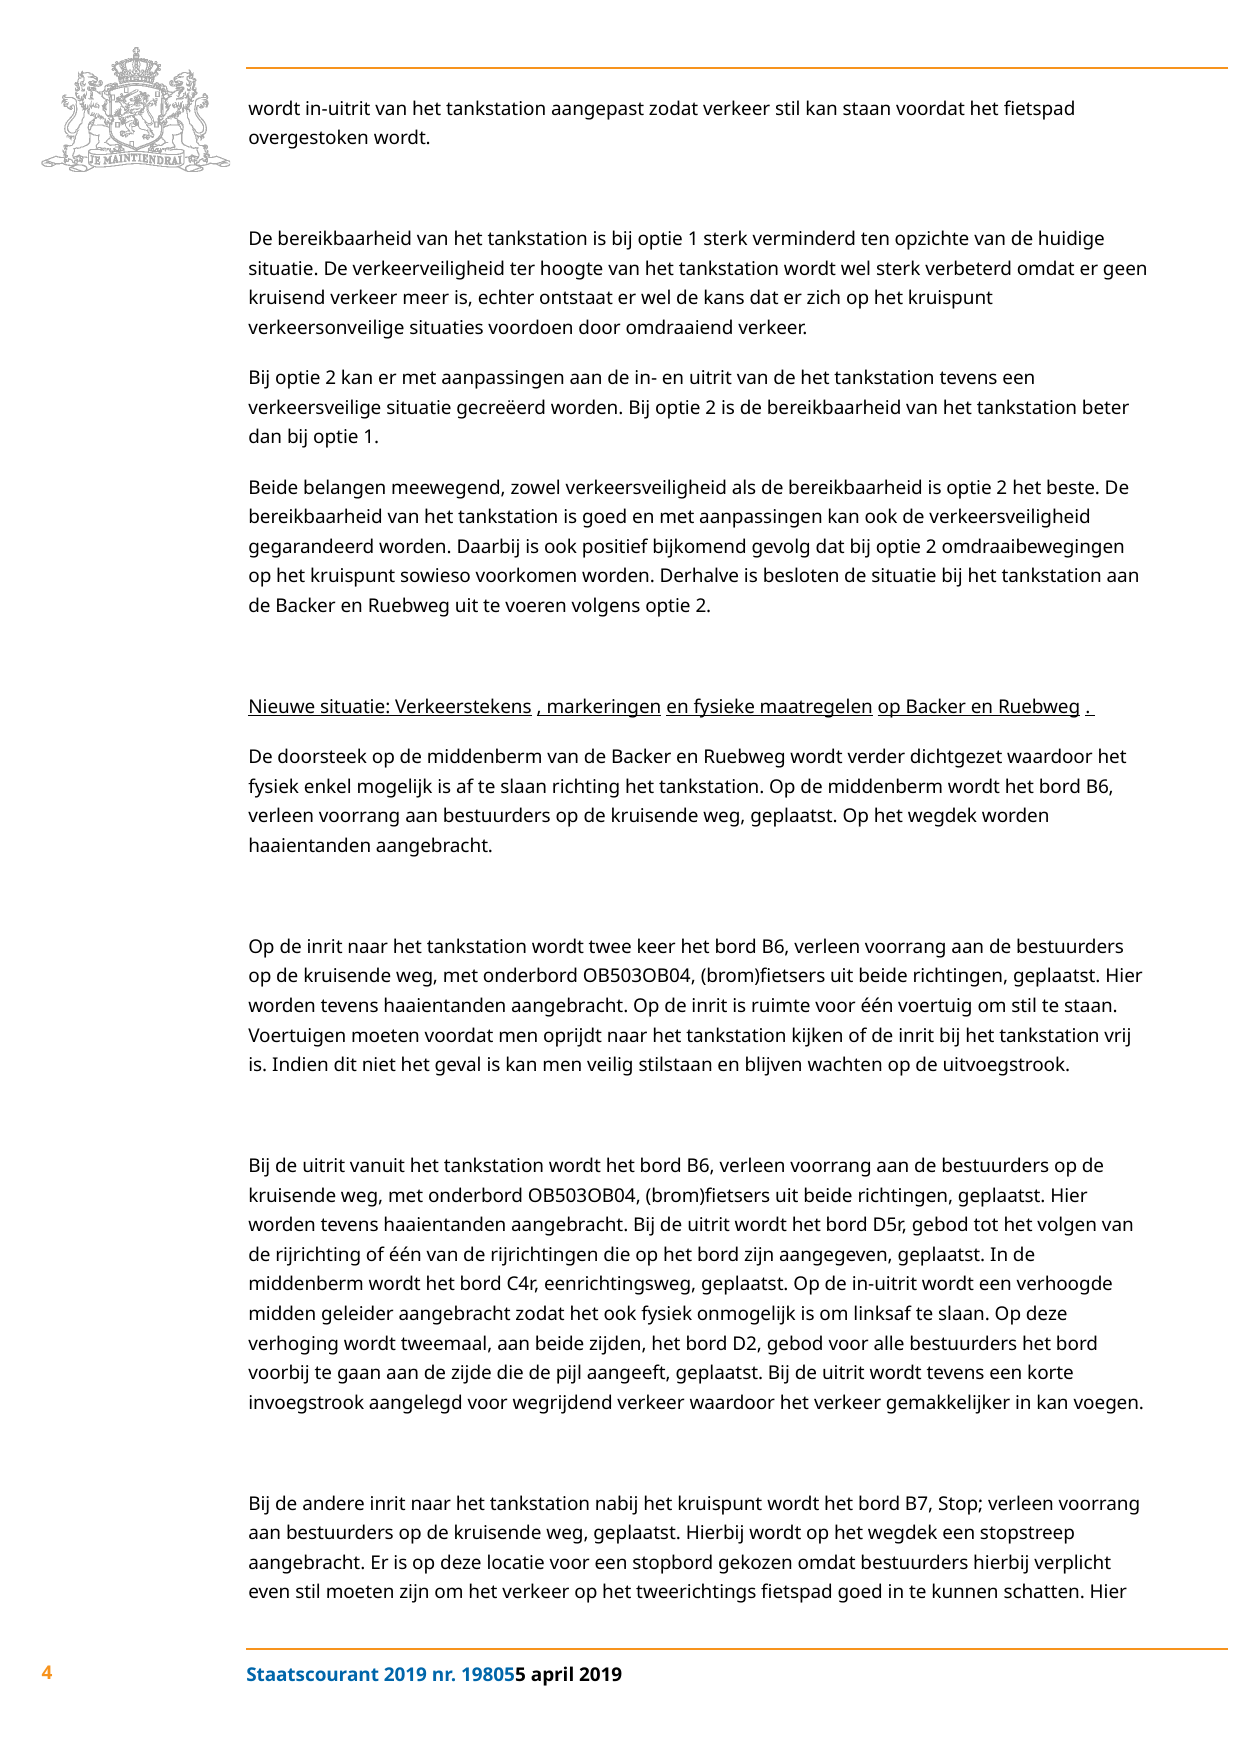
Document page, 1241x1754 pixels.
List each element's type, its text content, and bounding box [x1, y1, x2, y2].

text Nieuwe situatie: Verkeerstekens , markeringen en fysieke maatregelen op Backer en Ruebweg . [248, 693, 1152, 719]
text Op de inrit naar het tankstation wordt twee keer het bord B6, verleen voorrang aan de bestuurders op de kruisende weg, met onderbord OB503OB04, (brom)fietsers uit beide richtingen, geplaatst. Hier worden tevens haaientanden aangebracht. Op de inrit is ruimte voor één voertuig om stil te staan. Voertuigen moeten voordat men oprijdt naar het tankstation kijken of de inrit bij het tankstation vrij is. Indien dit niet het geval is kan men veilig stilstaan en blijven wachten op de uitvoegstrook. [248, 933, 1152, 1077]
text De bereikbaarheid van het tankstation is bij optie 1 sterk verminderd ten opzichte van de huidige situatie. De verkeerveiligheid ter hoogte van het tankstation wordt wel sterk verbeterd omdat er geen kruisend verkeer meer is, echter ontstaat er wel de kans dat er zich op het kruispunt verkeersonveilige situaties voordoen door omdraaiend verkeer. [248, 225, 1152, 340]
text wordt in-uitrit van het tankstation aangepast zodat verkeer stil kan staan voordat het fietspad overgestoken wordt. [248, 95, 1152, 150]
text Bij de uitrit vanuit het tankstation wordt het bord B6, verleen voorrang aan de bestuurders op de kruisende weg, met onderbord OB503OB04, (brom)fietsers uit beide richtingen, geplaatst. Hier worden tevens haaientanden aangebracht. Bij de uitrit wordt het bord D5r, gebod tot het volgen van de rijrichting of één van de rijrichtingen die op het bord zijn aangegeven, geplaatst. In de middenberm wordt het bord C4r, eenrichtingsweg, geplaatst. Op de in-uitrit wordt een verhoogde midden geleider aangebracht zodat het ook fysiek onmogelijk is om linksaf te slaan. Op deze verhoging wordt tweemaal, aan beide zijden, het bord D2, gebod voor alle bestuurders het bord voorbij te gaan aan de zijde die de pijl aangeeft, geplaatst. Bij de uitrit wordt tevens een korte invoegstrook aangelegd voor wegrijdend verkeer waardoor het verkeer gemakkelijker in kan voegen. [248, 1152, 1152, 1415]
text Bij de andere inrit naar het tankstation nabij het kruispunt wordt het bord B7, Stop; verleen voorrang aan bestuurders op de kruisende weg, geplaatst. Hierbij wordt op het wegdek een stopstreep aangebracht. Er is op deze locatie voor een stopbord gekozen omdat bestuurders hierbij verplicht even stil moeten zijn om het verkeer op het tweerichtings fietspad goed in te kunnen schatten. Hier [248, 1490, 1152, 1604]
text De doorsteek op de middenberm van de Backer en Ruebweg wordt verder dichtgezet waardoor het fysiek enkel mogelijk is af te slaan richting het tankstation. Op de middenberm wordt het bord B6, verleen voorrang aan bestuurders op de kruisende weg, geplaatst. Op het wegdek worden haaientanden aangebracht. [248, 743, 1152, 858]
text Beide belangen meewegend, zowel verkeersveiligheid als de bereikbaarheid is optie 2 het beste. De bereikbaarheid van het tankstation is goed en met aanpassingen kan ook de verkeersveiligheid gegarandeerd worden. Daarbij is ook positief bijkomend gevolg dat bij optie 2 omdraaibewegingen op het kruispunt sowieso voorkomen worden. Derhalve is besloten de situatie bij het tankstation aan de Backer en Ruebweg uit te voeren volgens optie 2. [248, 474, 1152, 618]
text Bij optie 2 kan er met aanpassingen aan de in- en uitrit van de het tankstation tevens een verkeersveilige situatie gecreëerd worden. Bij optie 2 is de bereikbaarheid van het tankstation beter dan bij optie 1. [248, 364, 1152, 449]
picture [41, 47, 231, 172]
